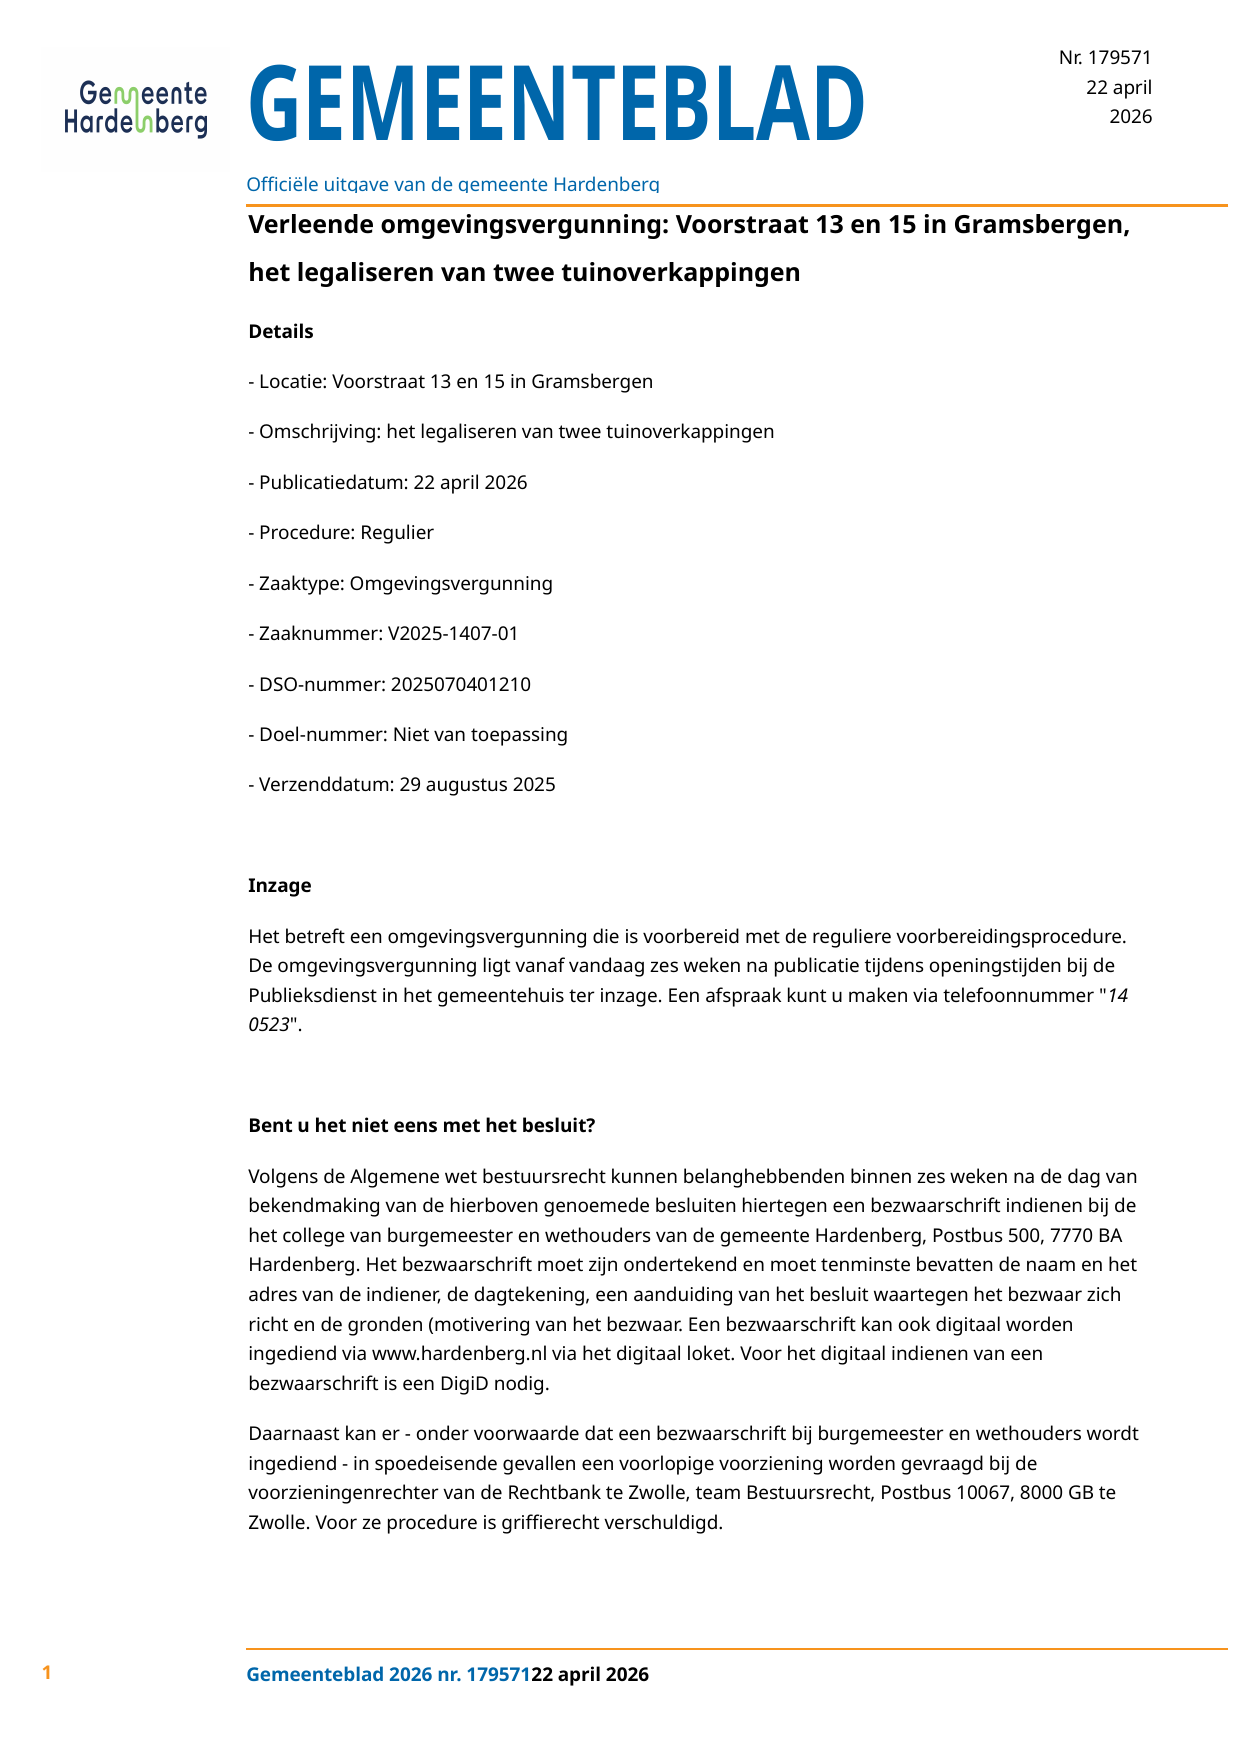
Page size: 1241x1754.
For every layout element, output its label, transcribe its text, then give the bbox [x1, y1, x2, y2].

text - Procedure: Regulier [248, 519, 1152, 545]
text - DSO-nummer: 2025070401210 [248, 671, 1152, 697]
text - Zaaknummer: V2025-1407-01 [248, 620, 1152, 646]
text - Verzenddatum: 29 augustus 2025 [248, 772, 1152, 797]
text Bent u het niet eens met het besluit? [248, 1112, 1152, 1138]
text - Zaaktype: Omgevingsvergunning [248, 570, 1152, 596]
picture [41, 47, 231, 172]
text Details [248, 318, 1152, 344]
text - Doel-nummer: Niet van toepassing [248, 721, 1152, 747]
text Het betreft een omgevingsvergunning die is voorbereid met de reguliere voorbereidingsprocedure. De omgevingsvergunning ligt vanaf vandaag zes weken na publicatie tijdens openingstijden bij de Publieksdienst in het gemeentehuis ter inzage. Een afspraak kunt u maken via telefoonnummer "14 0523". [248, 923, 1152, 1037]
text Verleende omgevingsvergunning: Voorstraat 13 en 15 in Gramsbergen, het legaliseren van twee tuinoverkappingen [248, 207, 1152, 288]
text - Publicatiedatum: 22 april 2026 [248, 469, 1152, 495]
text Inzage [248, 872, 1152, 898]
text Daarnaast kan er - onder voorwaarde dat een bezwaarschrift bij burgemeester en wethouders wordt ingediend - in spoedeisende gevallen een voorlopige voorziening worden gevraagd bij de voorzieningenrechter van de Rechtbank te Zwolle, team Bestuursrecht, Postbus 10067, 8000 GB te Zwolle. Voor ze procedure is griffierecht verschuldigd. [248, 1420, 1152, 1535]
text Volgens de Algemene wet bestuursrecht kunnen belanghebbenden binnen zes weken na de dag van bekendmaking van de hierboven genoemede besluiten hiertegen een bezwaarschrift indienen bij de het college van burgemeester en wethouders van de gemeente Hardenberg, Postbus 500, 7770 BA Hardenberg. Het bezwaarschrift moet zijn ondertekend en moet tenminste bevatten de naam en het adres van de indiener, de dagtekening, een aanduiding van het besluit waartegen het bezwaar zich richt en de gronden (motivering van het bezwaar. Een bezwaarschrift kan ook digitaal worden ingediend via www.hardenberg.nl via het digitaal loket. Voor het digitaal indienen van een bezwaarschrift is een DigiD nodig. [248, 1163, 1152, 1396]
text - Locatie: Voorstraat 13 en 15 in Gramsbergen [248, 368, 1152, 394]
text - Omschrijving: het legaliseren van twee tuinoverkappingen [248, 419, 1152, 444]
